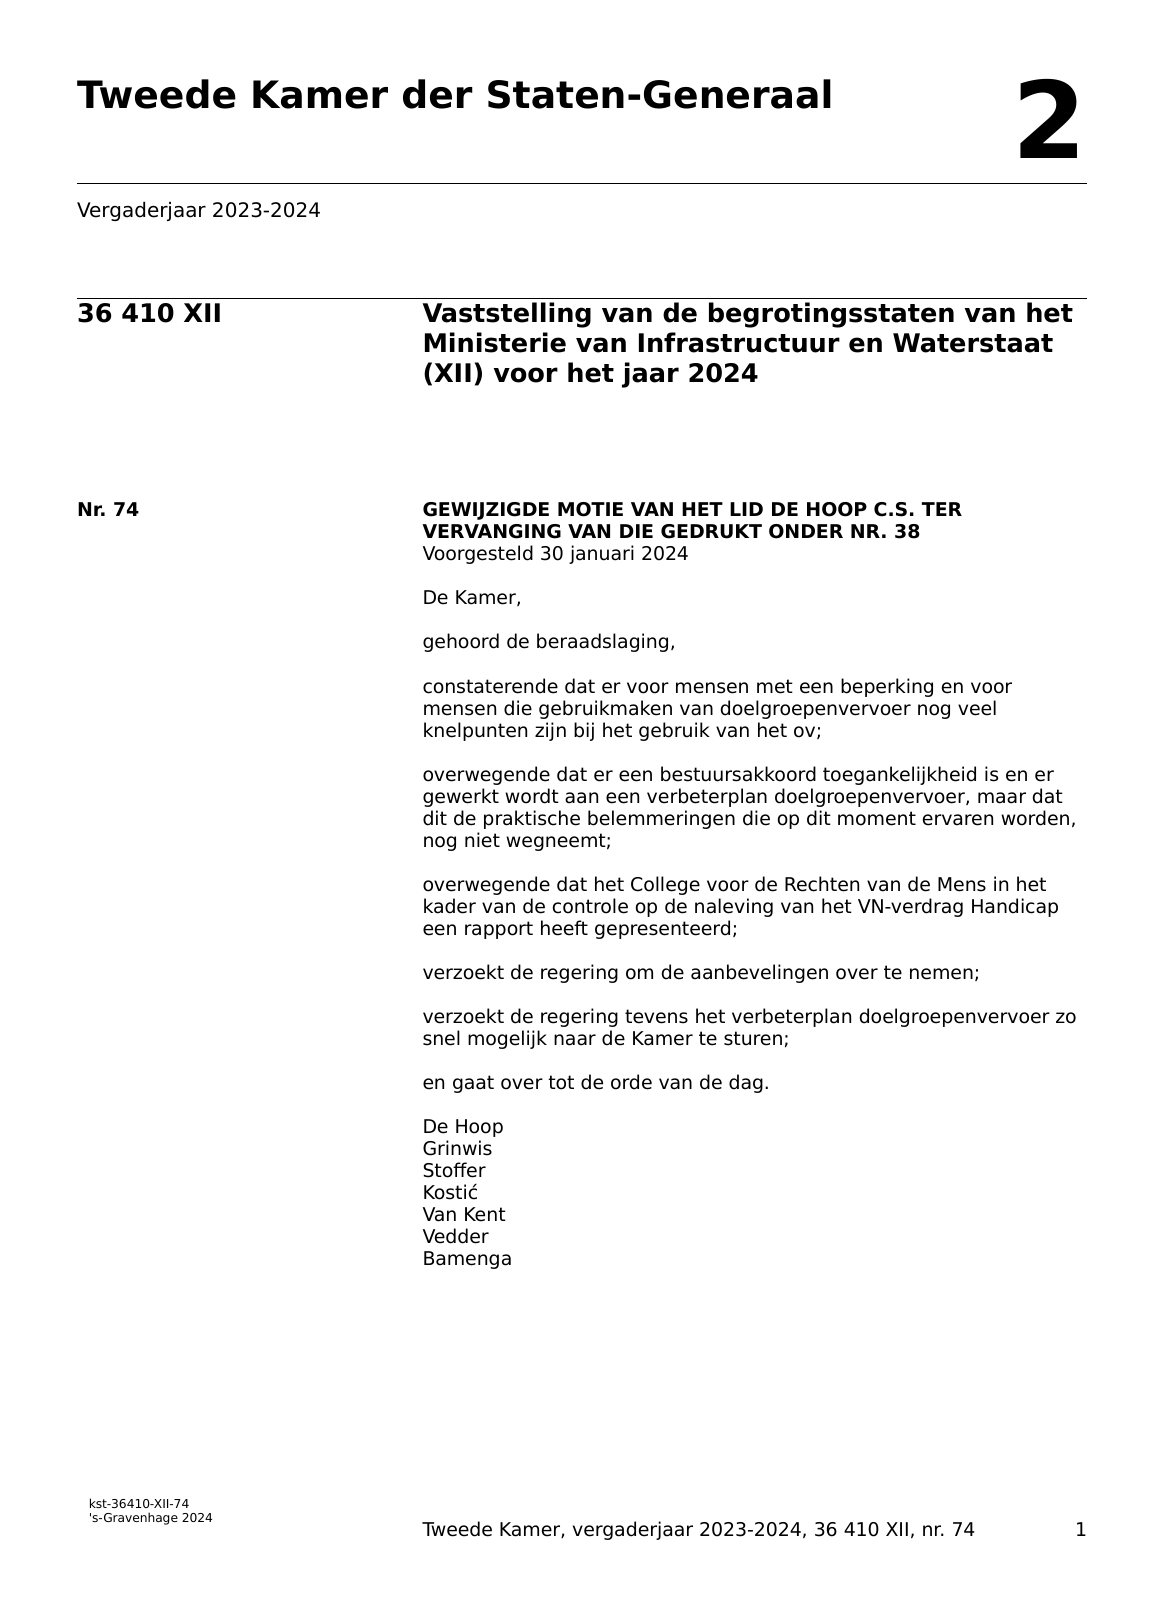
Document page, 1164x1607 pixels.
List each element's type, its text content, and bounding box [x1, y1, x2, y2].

text kst-36410-XII-74 [88, 1497, 323, 1511]
text De Kamer, [422, 587, 1087, 609]
text 's-Gravenhage 2024 [88, 1511, 323, 1525]
table_header 2 [886, 59, 1087, 183]
text Kostić [422, 1182, 1087, 1204]
text Voorgesteld 30 januari 2024 [422, 543, 1087, 565]
text Vedder [422, 1226, 1087, 1248]
table_header Tweede Kamer der Staten-Generaal [77, 59, 886, 183]
text overwegende dat het College voor de Rechten van de Mens in het kader van de controle op de naleving van het VN-verdrag Handicap een rapport heeft gepresenteerd; [422, 874, 1087, 940]
subtitle Nr. 74 GEWIJZIGDE MOTIE VAN HET LID DE HOOP C.S. TER VERVANGING VAN DIE GEDRUKT ONDER NR. 38 [77, 499, 1087, 543]
text constaterende dat er voor mensen met een beperking en voor mensen die gebruikmaken van doelgroepenvervoer nog veel knelpunten zijn bij het gebruik van het ov; [422, 676, 1087, 741]
text De Hoop [422, 1116, 1087, 1138]
text verzoekt de regering om de aanbevelingen over te nemen; [422, 962, 1087, 984]
text Stoffer [422, 1160, 1087, 1182]
table_cell Vergaderjaar 2023-2024 [77, 184, 1087, 298]
text Van Kent [422, 1204, 1087, 1226]
text en gaat over tot de orde van de dag. [422, 1072, 1087, 1094]
text gehoord de beraadslaging, [422, 631, 1087, 653]
subtitle 36 410 XII Vaststelling van de begrotingsstaten van het Ministerie van Infrastructuur en Waterstaat (XII) voor het jaar 2024 [77, 299, 1087, 388]
text verzoekt de regering tevens het verbeterplan doelgroepenvervoer zo snel mogelijk naar de Kamer te sturen; [422, 1006, 1087, 1050]
text overwegende dat er een bestuursakkoord toegankelijkheid is en er gewerkt wordt aan een verbeterplan doelgroepenvervoer, maar dat dit de praktische belemmeringen die op dit moment ervaren worden, nog niet wegneemt; [422, 764, 1087, 852]
text Bamenga [422, 1248, 1087, 1270]
text Grinwis [422, 1138, 1087, 1160]
